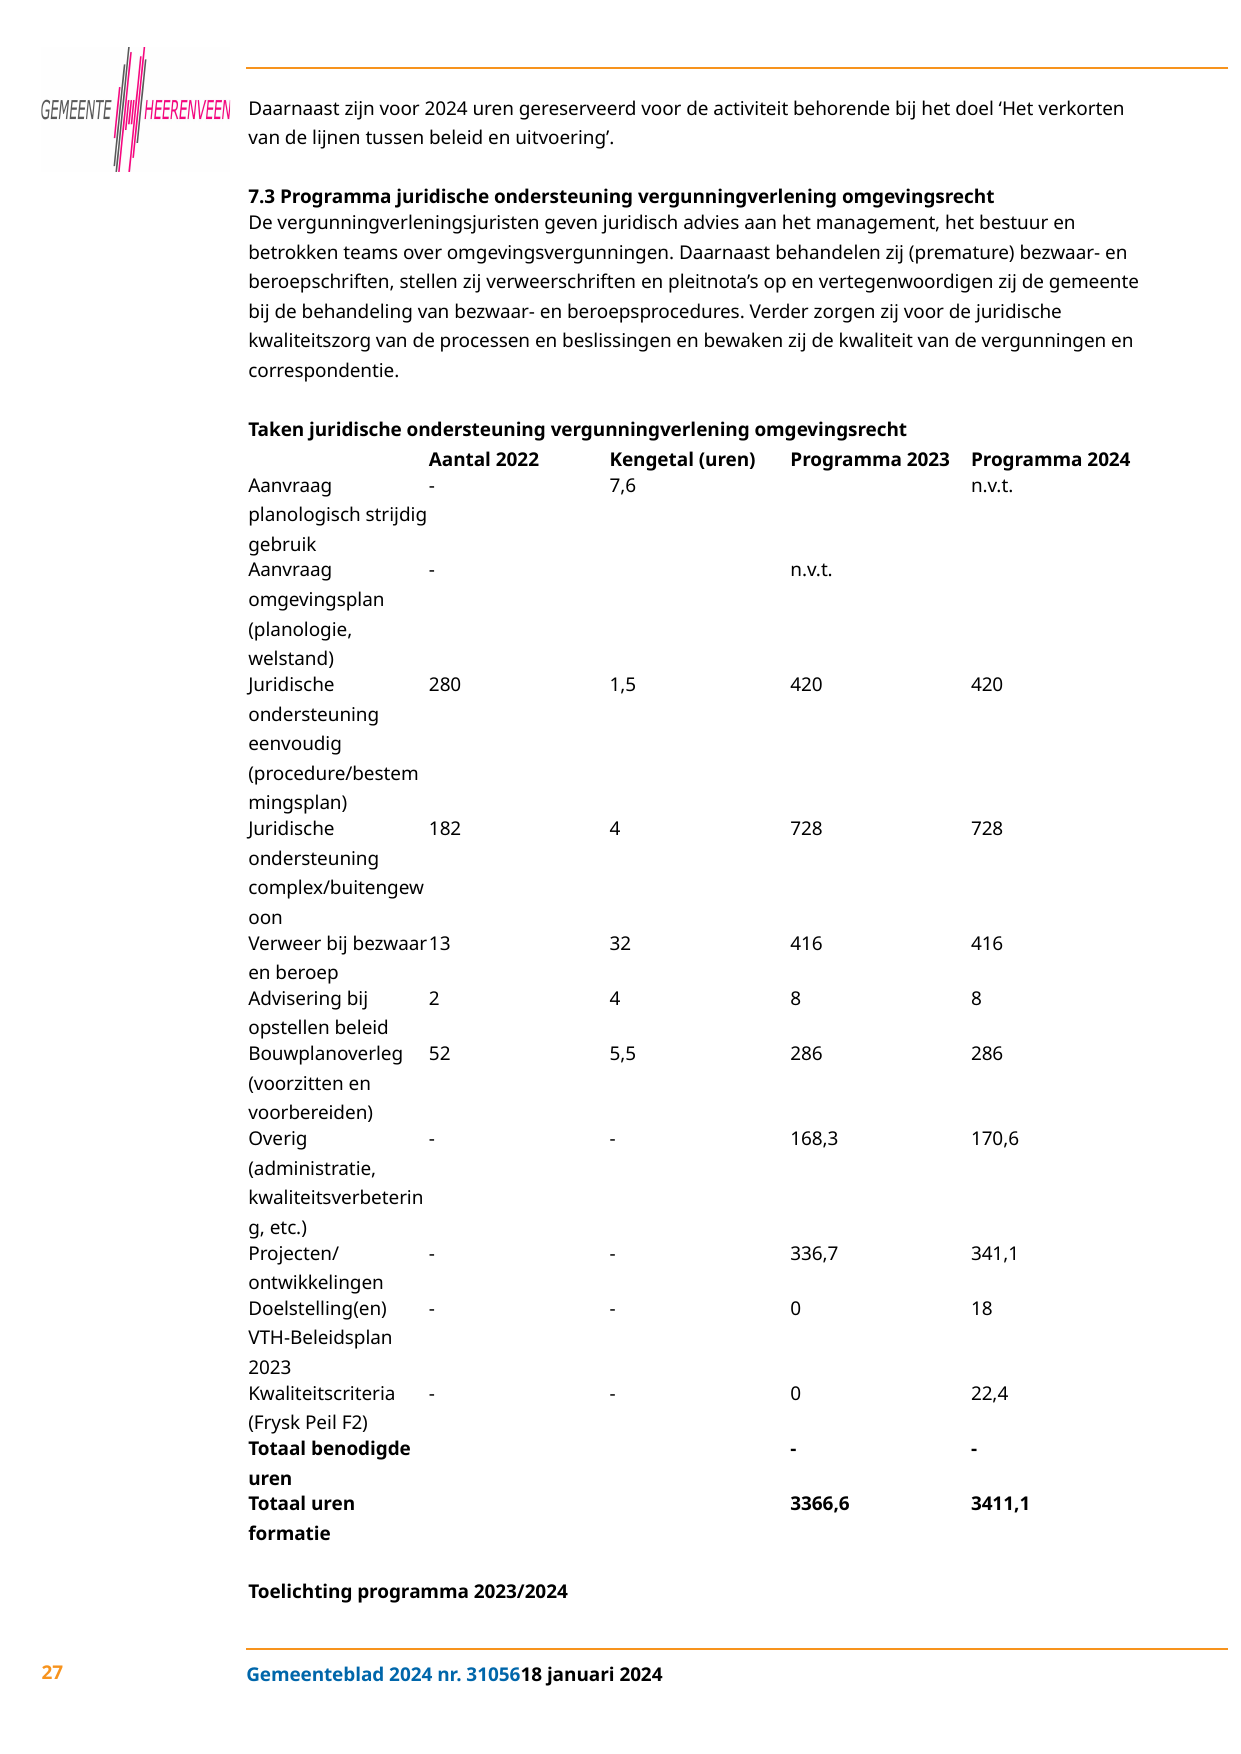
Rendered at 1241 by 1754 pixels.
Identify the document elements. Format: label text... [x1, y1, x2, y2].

table_cell - [429, 1125, 609, 1240]
table_cell [790, 472, 971, 557]
table_header Programma 2023 [790, 446, 971, 472]
table_header [248, 446, 429, 472]
table_cell 416 [790, 930, 971, 985]
table_cell 341,1 [971, 1240, 1152, 1295]
table_cell 728 [971, 815, 1152, 930]
table_cell 3366,6 [790, 1491, 971, 1546]
text Daarnaast zijn voor 2024 uren gereserveerd voor de activiteit behorende bij het doel ‘Het verkorten van de lijnen tussen beleid en uitvoering’. [248, 95, 1152, 150]
table_cell - [429, 1240, 609, 1295]
table_cell Projecten/ontwikkelingen [248, 1240, 429, 1295]
table_cell - [429, 472, 609, 557]
table_cell 336,7 [790, 1240, 971, 1295]
table_cell 8 [971, 985, 1152, 1040]
table_cell 420 [790, 671, 971, 815]
table_cell - [790, 1435, 971, 1491]
table_cell Bouwplanoverleg (voorzitten en voorbereiden) [248, 1040, 429, 1125]
table_cell Advisering bij opstellen beleid [248, 985, 429, 1040]
table_cell 168,3 [790, 1125, 971, 1240]
table_cell - [609, 1125, 790, 1240]
table_cell - [971, 1435, 1152, 1491]
table_cell Aanvraag omgevingsplan (planologie, welstand) [248, 557, 429, 671]
table_cell 416 [971, 930, 1152, 985]
table_cell Juridische ondersteuning eenvoudig (procedure/bestemmingsplan) [248, 671, 429, 815]
table_cell 52 [429, 1040, 609, 1125]
table_cell Aanvraag planologisch strijdig gebruik [248, 472, 429, 557]
table_cell Juridische ondersteuning complex/buitengewoon [248, 815, 429, 930]
table_cell - [609, 1240, 790, 1295]
text Taken juridische ondersteuning vergunningverlening omgevingsrecht [248, 416, 1152, 442]
table_header Kengetal (uren) [609, 446, 790, 472]
table_cell - [429, 557, 609, 671]
table_cell 182 [429, 815, 609, 930]
table_cell 286 [971, 1040, 1152, 1125]
table_cell 728 [790, 815, 971, 930]
table_cell 18 [971, 1295, 1152, 1380]
table_cell 170,6 [971, 1125, 1152, 1240]
table_cell 13 [429, 930, 609, 985]
table_cell 0 [790, 1295, 971, 1380]
table_cell 8 [790, 985, 971, 1040]
table_cell 280 [429, 671, 609, 815]
table_cell Kwaliteitscriteria (Frysk Peil F2) [248, 1380, 429, 1435]
table_cell n.v.t. [790, 557, 971, 671]
table_cell - [609, 1380, 790, 1435]
picture [41, 47, 231, 172]
table_cell 22,4 [971, 1380, 1152, 1435]
table_cell 32 [609, 930, 790, 985]
table_cell Verweer bij bezwaar en beroep [248, 930, 429, 985]
text De vergunningverleningsjuristen geven juridisch advies aan het management, het bestuur en betrokken teams over omgevingsvergunningen. Daarnaast behandelen zij (premature) bezwaar- en beroepschriften, stellen zij verweerschriften en pleitnota’s op en vertegenwoordigen zij de gemeente bij de behandeling van bezwaar- en beroepsprocedures. Verder zorgen zij voor de juridische kwaliteitszorg van de processen en beslissingen en bewaken zij de kwaliteit van de vergunningen en correspondentie. [248, 209, 1152, 383]
table_header Aantal 2022 [429, 446, 609, 472]
table_cell 2 [429, 985, 609, 1040]
table_cell 1,5 [609, 671, 790, 815]
table_cell 7,6 [609, 472, 790, 557]
table_cell - [429, 1295, 609, 1380]
table_cell Doelstelling(en) VTH-Beleidsplan 2023 [248, 1295, 429, 1380]
table_cell 3411,1 [971, 1491, 1152, 1546]
table_cell [429, 1491, 609, 1546]
table_cell 0 [790, 1380, 971, 1435]
table_cell [971, 557, 1152, 671]
table_cell 5,5 [609, 1040, 790, 1125]
table_cell Overig (administratie, kwaliteitsverbetering, etc.) [248, 1125, 429, 1240]
table_cell [429, 1435, 609, 1491]
table_cell 4 [609, 815, 790, 930]
table_cell [609, 1491, 790, 1546]
table_cell n.v.t. [971, 472, 1152, 557]
table_cell 286 [790, 1040, 971, 1125]
table_cell Totaal benodigde uren [248, 1435, 429, 1491]
table_cell 4 [609, 985, 790, 1040]
table_cell - [429, 1380, 609, 1435]
text 7.3 Programma juridische ondersteuning vergunningverlening omgevingsrecht [248, 183, 1152, 209]
table_cell [609, 1435, 790, 1491]
table_cell [609, 557, 790, 671]
table_cell Totaal uren formatie [248, 1491, 429, 1546]
table_cell 420 [971, 671, 1152, 815]
text Toelichting programma 2023/2024 [248, 1579, 1152, 1604]
table_header Programma 2024 [971, 446, 1152, 472]
table_cell - [609, 1295, 790, 1380]
